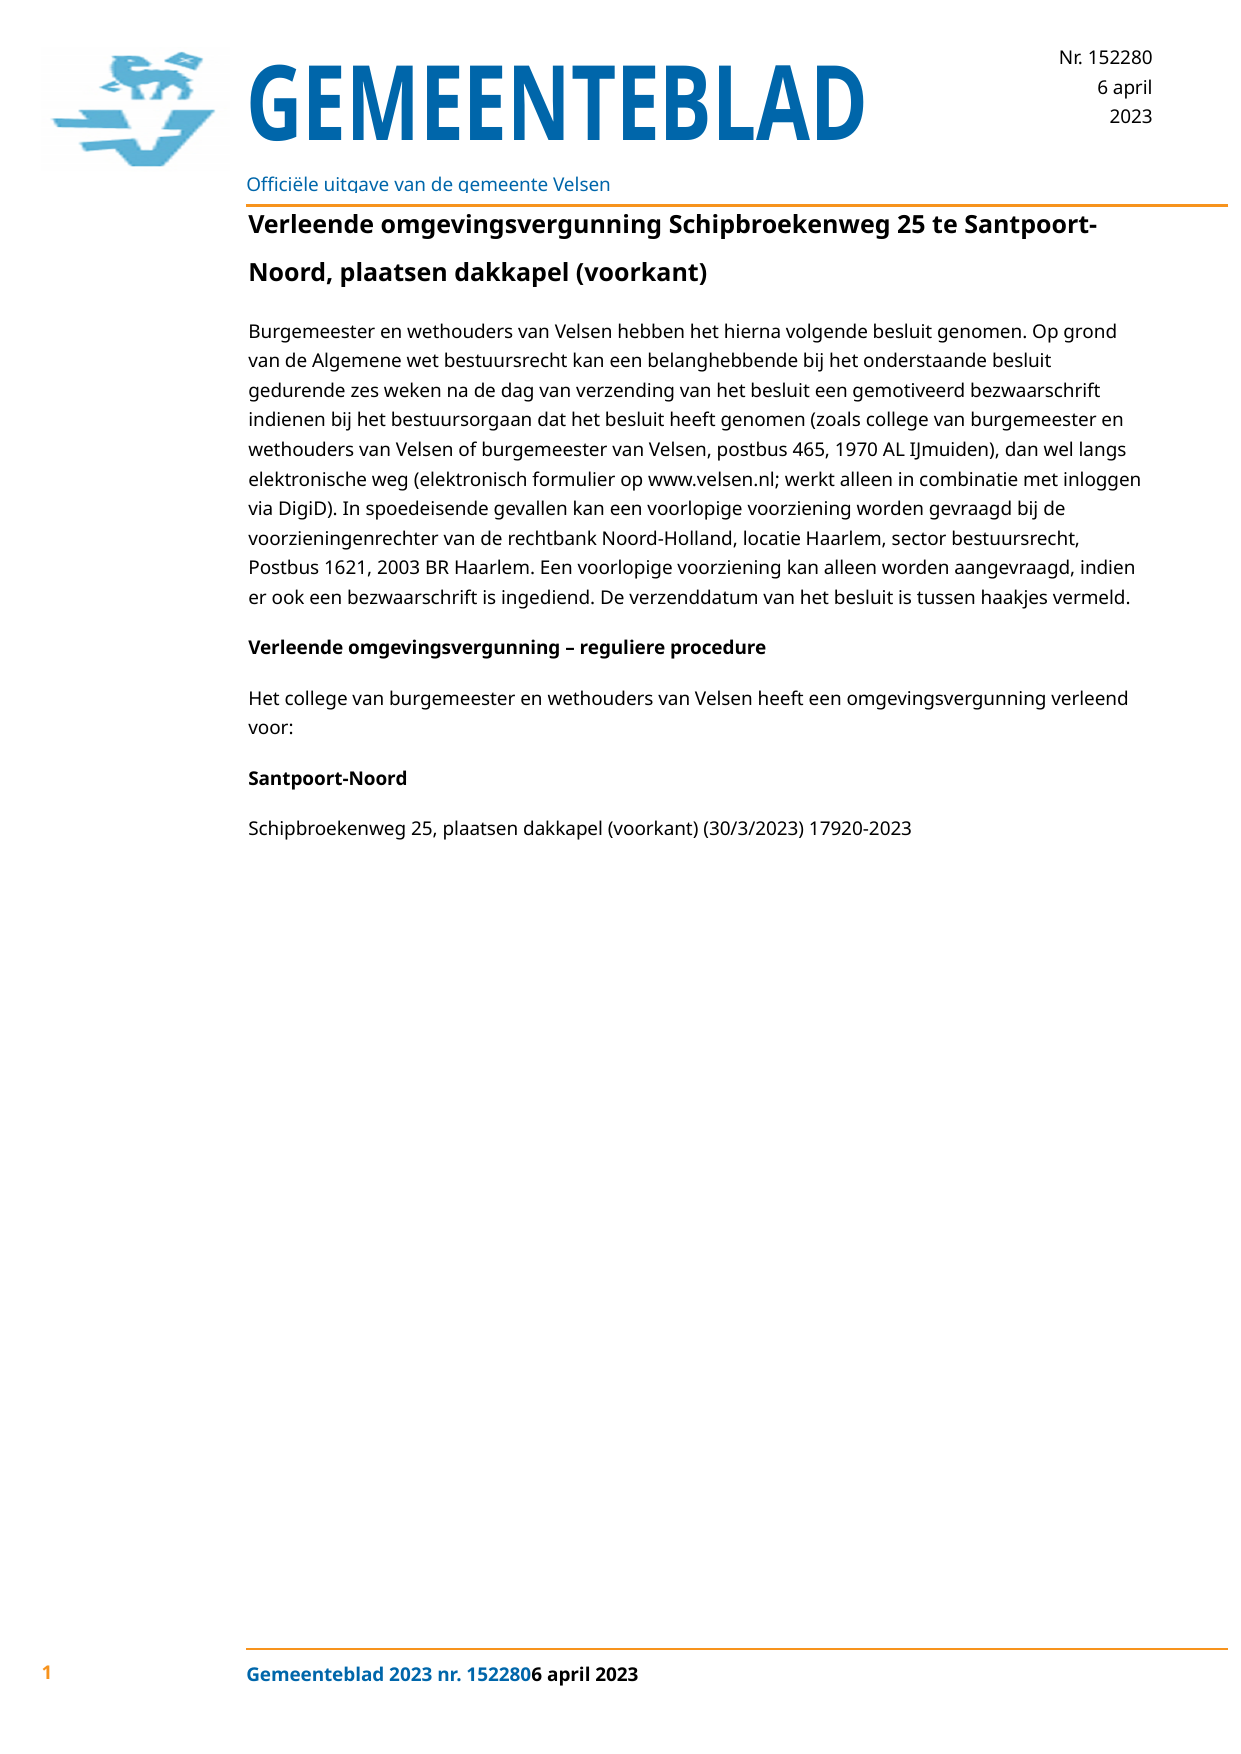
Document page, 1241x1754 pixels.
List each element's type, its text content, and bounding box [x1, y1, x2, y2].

text Het college van burgemeester en wethouders van Velsen heeft een omgevingsvergunning verleend voor: [248, 685, 1152, 740]
text Burgemeester en wethouders van Velsen hebben het hierna volgende besluit genomen. Op grond van de Algemene wet bestuursrecht kan een belanghebbende bij het onderstaande besluit gedurende zes weken na de dag van verzending van het besluit een gemotiveerd bezwaarschrift indienen bij het bestuursorgaan dat het besluit heeft genomen (zoals college van burgemeester en wethouders van Velsen of burgemeester van Velsen, postbus 465, 1970 AL IJmuiden), dan wel langs elektronische weg (elektronisch formulier op www.velsen.nl; werkt alleen in combinatie met inloggen via DigiD). In spoedeisende gevallen kan een voorlopige voorziening worden gevraagd bij de voorzieningenrechter van de rechtbank Noord-Holland, locatie Haarlem, sector bestuursrecht, Postbus 1621, 2003 BR Haarlem. Een voorlopige voorziening kan alleen worden aangevraagd, indien er ook een bezwaarschrift is ingediend. De verzenddatum van het besluit is tussen haakjes vermeld. [248, 318, 1152, 610]
text Verleende omgevingsvergunning Schipbroekenweg 25 te Santpoort-Noord, plaatsen dakkapel (voorkant) [248, 207, 1152, 288]
picture [41, 47, 231, 172]
text Schipbroekenweg 25, plaatsen dakkapel (voorkant) (30/3/2023) 17920-2023 [248, 815, 1152, 841]
text Verleende omgevingsvergunning – reguliere procedure [248, 634, 1152, 660]
text Santpoort-Noord [248, 765, 1152, 791]
